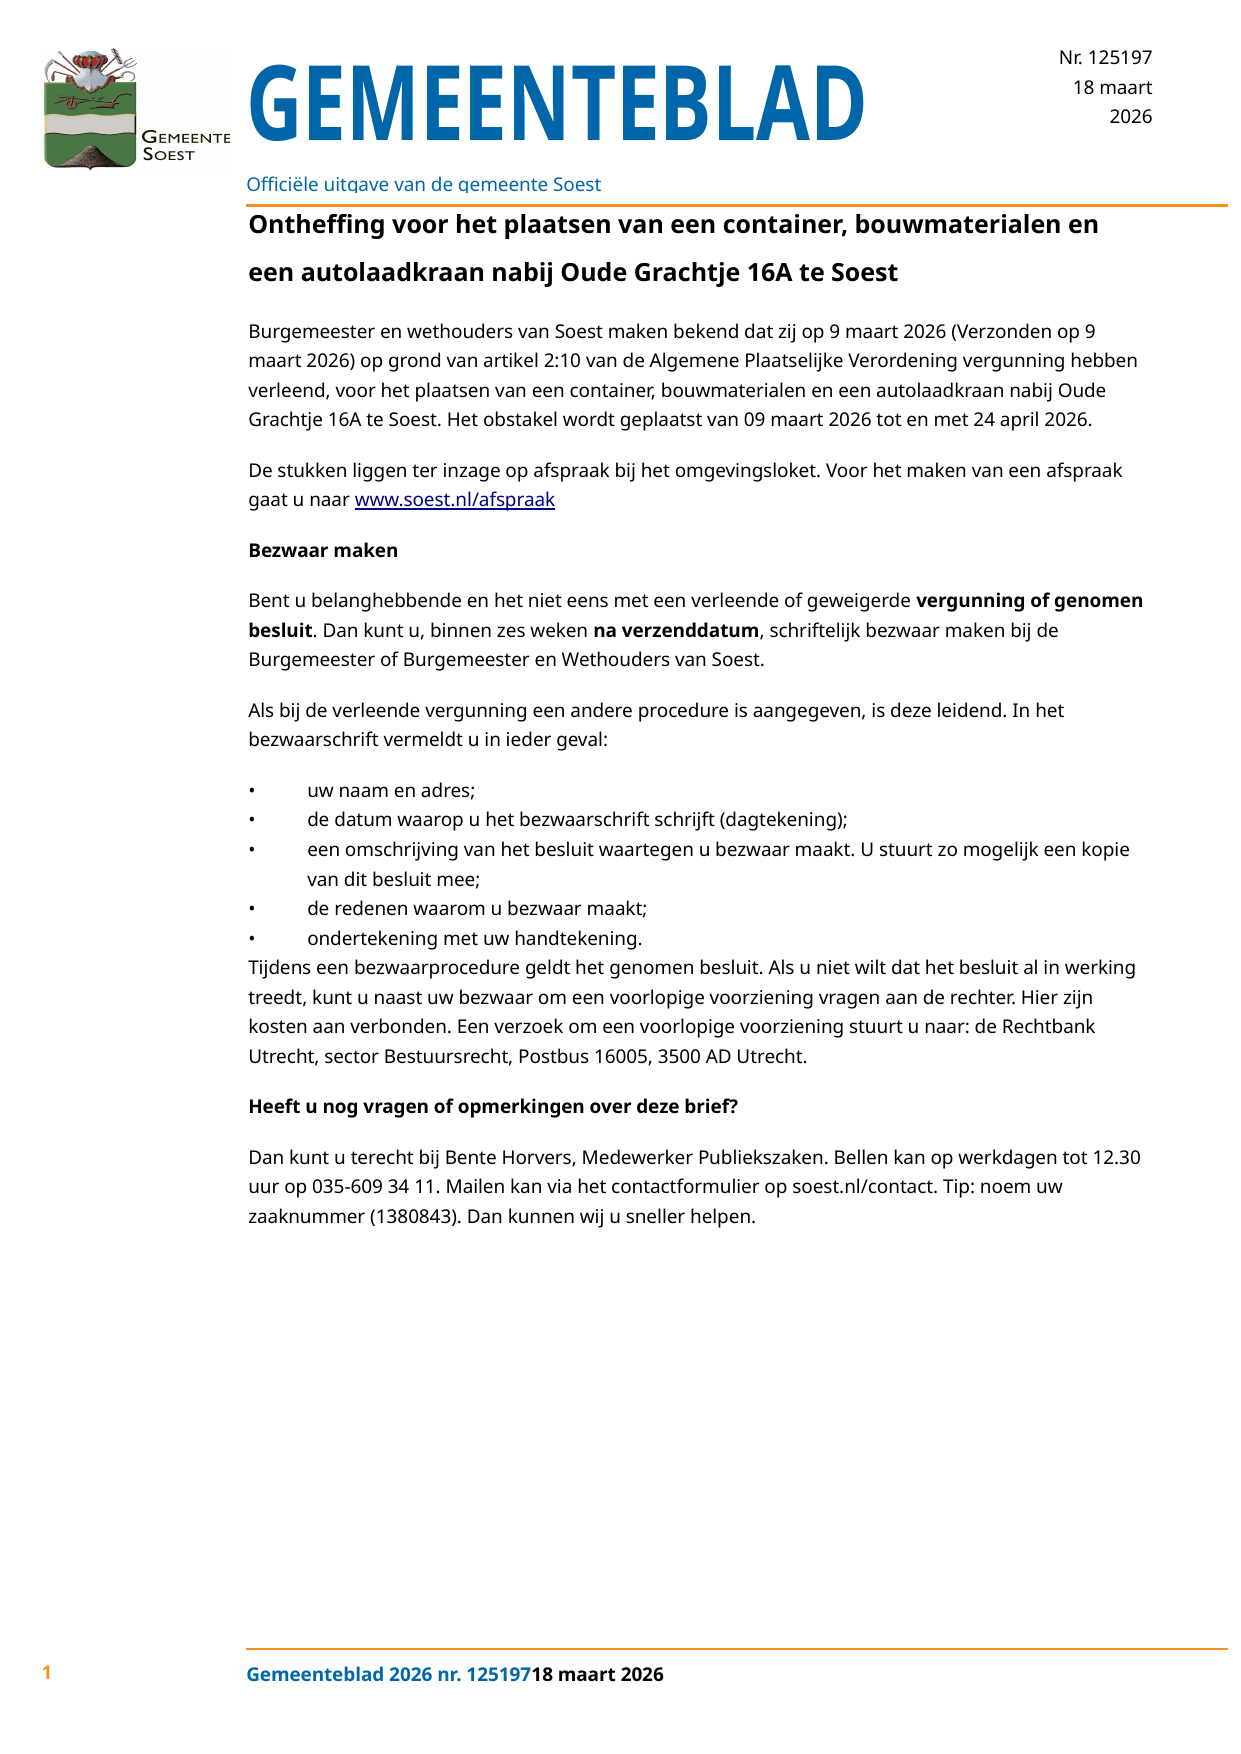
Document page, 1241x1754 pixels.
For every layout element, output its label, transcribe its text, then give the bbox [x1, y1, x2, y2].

text Als bij de verleende vergunning een andere procedure is aangegeven, is deze leidend. In het bezwaarschrift vermeldt u in ieder geval: [248, 697, 1152, 752]
text Bezwaar maken [248, 537, 1152, 563]
text Heeft u nog vragen of opmerkingen over deze brief? [248, 1094, 1152, 1119]
text Dan kunt u terecht bij Bente Horvers, Medewerker Publiekszaken. Bellen kan op werkdagen tot 12.30 uur op 035-609 34 11. Mailen kan via het contactformulier op soest.nl/contact. Tip: noem uw zaaknummer (1380843). Dan kunnen wij u sneller helpen. [248, 1144, 1152, 1229]
list een omschrijving van het besluit waartegen u bezwaar maakt. U stuurt zo mogelijk een kopie van dit besluit mee; [248, 836, 1152, 892]
list de redenen waarom u bezwaar maakt; [248, 895, 1152, 921]
list ondertekening met uw handtekening. [248, 925, 1152, 951]
list uw naam en adres; [248, 777, 1152, 803]
text Bent u belanghebbende en het niet eens met een verleende of geweigerde vergunning of genomen besluit. Dan kunt u, binnen zes weken na verzenddatum, schriftelijk bezwaar maken bij de Burgemeester of Burgemeester en Wethouders van Soest. [248, 587, 1152, 672]
text Tijdens een bezwaarprocedure geldt het genomen besluit. Als u niet wilt dat het besluit al in werking treedt, kunt u naast uw bezwaar om een voorlopige voorziening vragen aan de rechter. Hier zijn kosten aan verbonden. Een verzoek om een voorlopige voorziening stuurt u naar: de Rechtbank Utrecht, sector Bestuursrecht, Postbus 16005, 3500 AD Utrecht. [248, 954, 1152, 1069]
text Burgemeester en wethouders van Soest maken bekend dat zij op 9 maart 2026 (Verzonden op 9 maart 2026) op grond van artikel 2:10 van de Algemene Plaatselijke Verordening vergunning hebben verleend, voor het plaatsen van een container, bouwmaterialen en een autolaadkraan nabij Oude Grachtje 16A te Soest. Het obstakel wordt geplaatst van 09 maart 2026 tot en met 24 april 2026. [248, 318, 1152, 432]
picture [41, 47, 231, 172]
text Ontheffing voor het plaatsen van een container, bouwmaterialen en een autolaadkraan nabij Oude Grachtje 16A te Soest [248, 207, 1152, 288]
list de datum waarop u het bezwaarschrift schrijft (dagtekening); [248, 807, 1152, 832]
text De stukken liggen ter inzage op afspraak bij het omgevingsloket. Voor het maken van een afspraak gaat u naar www.soest.nl/afspraak [248, 457, 1152, 512]
